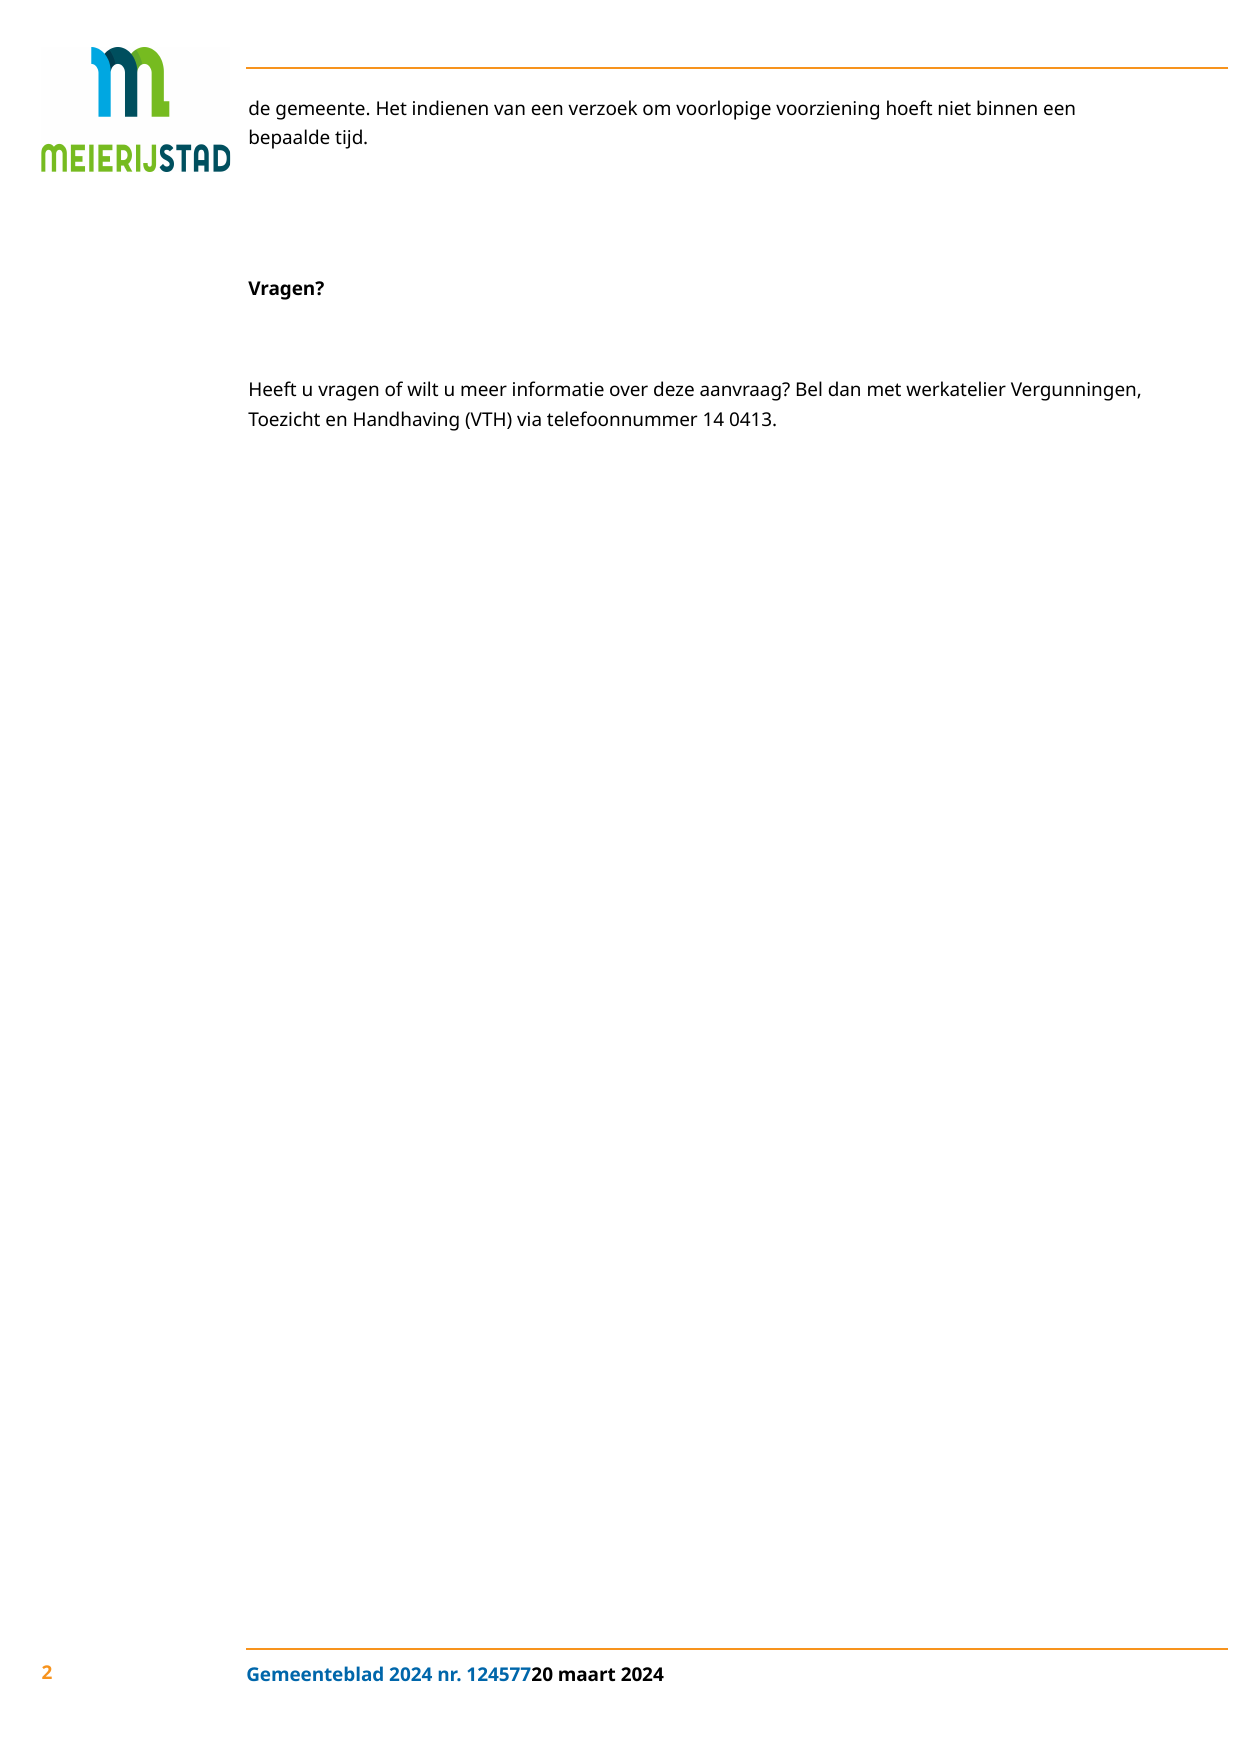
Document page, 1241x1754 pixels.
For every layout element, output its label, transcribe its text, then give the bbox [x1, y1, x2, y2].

text Vragen? [248, 276, 1152, 301]
text Heeft u vragen of wilt u meer informatie over deze aanvraag? Bel dan met werkatelier Vergunningen, Toezicht en Handhaving (VTH) via telefoonnummer 14 0413. [248, 376, 1152, 432]
text de gemeente. Het indienen van een verzoek om voorlopige voorziening hoeft niet binnen een bepaalde tijd. [248, 95, 1152, 150]
picture [41, 47, 231, 172]
